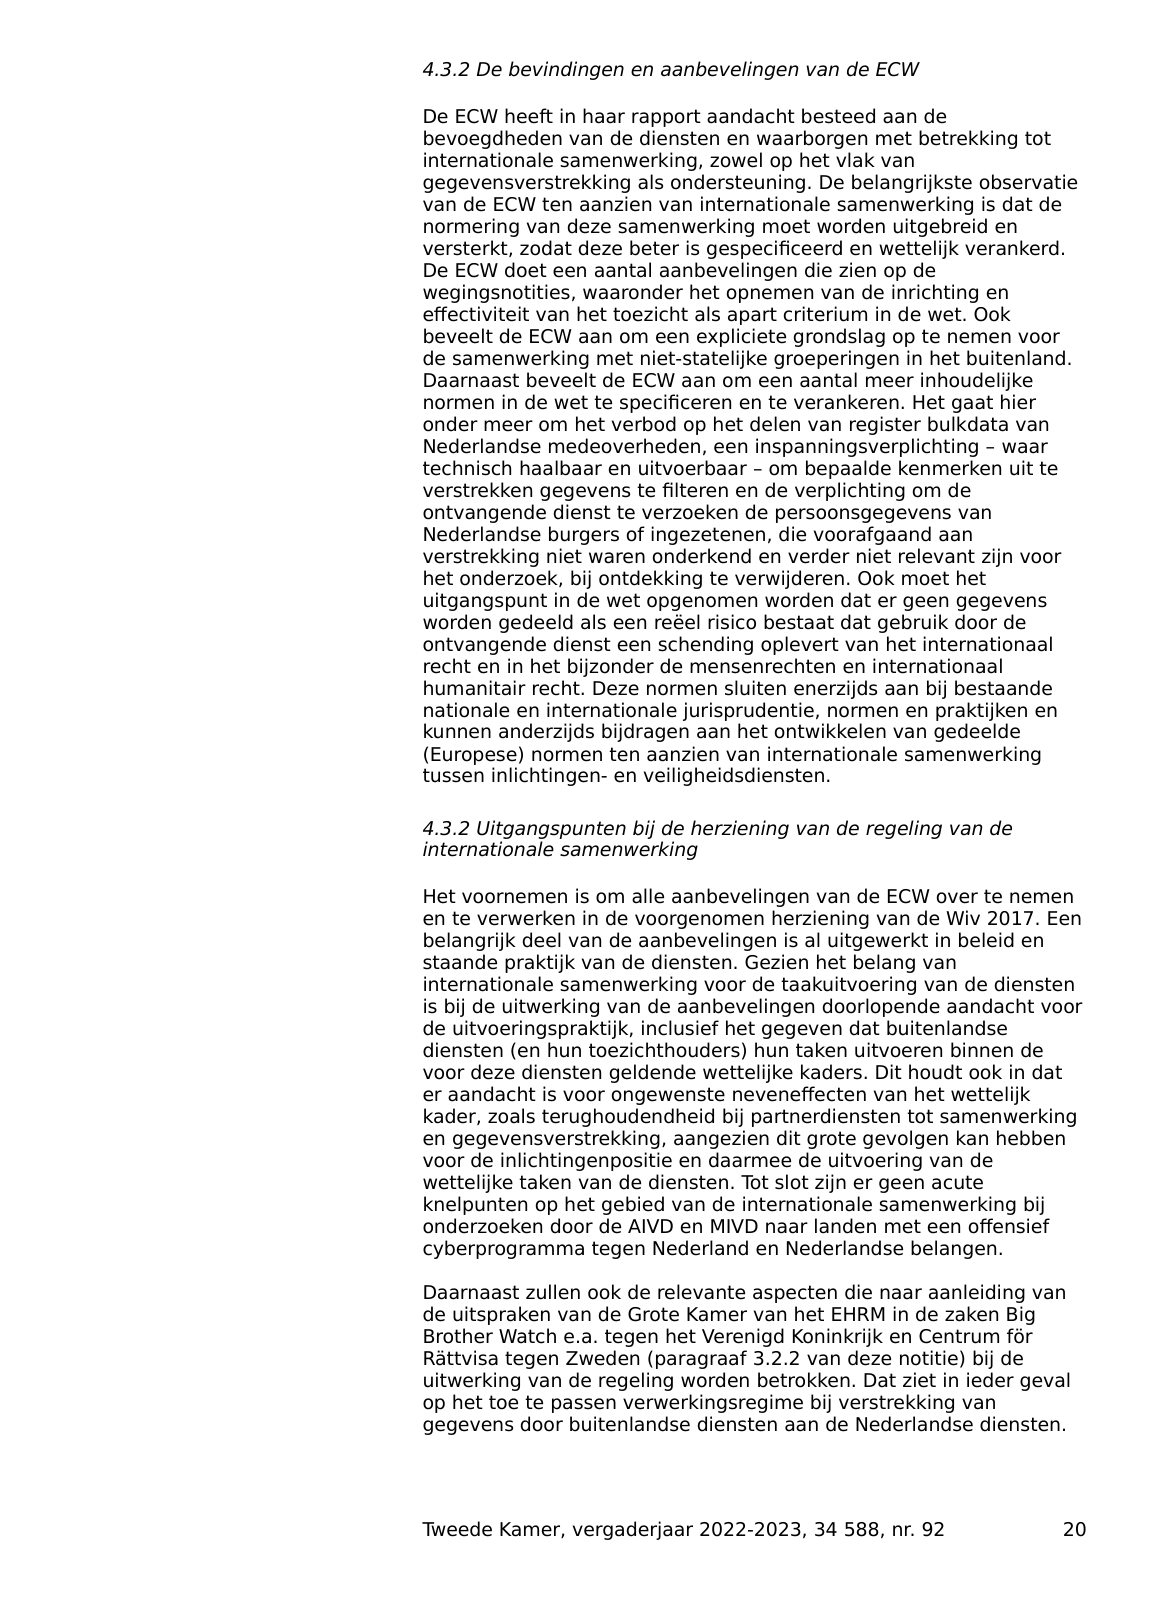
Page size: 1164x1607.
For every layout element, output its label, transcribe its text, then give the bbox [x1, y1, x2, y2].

text De ECW heeft in haar rapport aandacht besteed aan de bevoegdheden van de diensten en waarborgen met betrekking tot internationale samenwerking, zowel op het vlak van gegevensverstrekking als ondersteuning. De belangrijkste observatie van de ECW ten aanzien van internationale samenwerking is dat de normering van deze samenwerking moet worden uitgebreid en versterkt, zodat deze beter is gespecificeerd en wettelijk verankerd. De ECW doet een aantal aanbevelingen die zien op de wegingsnotities, waaronder het opnemen van de inrichting en effectiviteit van het toezicht als apart criterium in de wet. Ook beveelt de ECW aan om een expliciete grondslag op te nemen voor de samenwerking met niet-statelijke groeperingen in het buitenland. Daarnaast beveelt de ECW aan om een aantal meer inhoudelijke normen in de wet te specificeren en te verankeren. Het gaat hier onder meer om het verbod op het delen van register bulkdata van Nederlandse medeoverheden, een inspanningsverplichting – waar technisch haalbaar en uitvoerbaar – om bepaalde kenmerken uit te verstrekken gegevens te filteren en de verplichting om de ontvangende dienst te verzoeken de persoonsgegevens van Nederlandse burgers of ingezetenen, die voorafgaand aan verstrekking niet waren onderkend en verder niet relevant zijn voor het onderzoek, bij ontdekking te verwijderen. Ook moet het uitgangspunt in de wet opgenomen worden dat er geen gegevens worden gedeeld als een reëel risico bestaat dat gebruik door de ontvangende dienst een schending oplevert van het internationaal recht en in het bijzonder de mensenrechten en internationaal humanitair recht. Deze normen sluiten enerzijds aan bij bestaande nationale en internationale jurisprudentie, normen en praktijken en kunnen anderzijds bijdragen aan het ontwikkelen van gedeelde (Europese) normen ten aanzien van internationale samenwerking tussen inlichtingen- en veiligheidsdiensten. [422, 106, 1087, 787]
text Daarnaast zullen ook de relevante aspecten die naar aanleiding van de uitspraken van de Grote Kamer van het EHRM in de zaken Big Brother Watch e.a. tegen het Verenigd Koninkrijk en Centrum för Rättvisa tegen Zweden (paragraaf 3.2.2 van deze notitie) bij de uitwerking van de regeling worden betrokken. Dat ziet in ieder geval op het toe te passen verwerkingsregime bij verstrekking van gegevens door buitenlandse diensten aan de Nederlandse diensten. [422, 1282, 1087, 1436]
subtitle 4.3.2 De bevindingen en aanbevelingen van de ECW [422, 59, 1087, 81]
text Het voornemen is om alle aanbevelingen van de ECW over te nemen en te verwerken in de voorgenomen herziening van de Wiv 2017. Een belangrijk deel van de aanbevelingen is al uitgewerkt in beleid en staande praktijk van de diensten. Gezien het belang van internationale samenwerking voor de taakuitvoering van de diensten is bij de uitwerking van de aanbevelingen doorlopende aandacht voor de uitvoeringspraktijk, inclusief het gegeven dat buitenlandse diensten (en hun toezichthouders) hun taken uitvoeren binnen de voor deze diensten geldende wettelijke kaders. Dit houdt ook in dat er aandacht is voor ongewenste neveneffecten van het wettelijk kader, zoals terughoudendheid bij partnerdiensten tot samenwerking en gegevensverstrekking, aangezien dit grote gevolgen kan hebben voor de inlichtingenpositie en daarmee de uitvoering van de wettelijke taken van de diensten. Tot slot zijn er geen acute knelpunten op het gebied van de internationale samenwerking bij onderzoeken door de AIVD en MIVD naar landen met een offensief cyberprogramma tegen Nederland en Nederlandse belangen. [422, 886, 1087, 1260]
subtitle 4.3.2 Uitgangspunten bij de herziening van de regeling van de internationale samenwerking [422, 817, 1087, 861]
